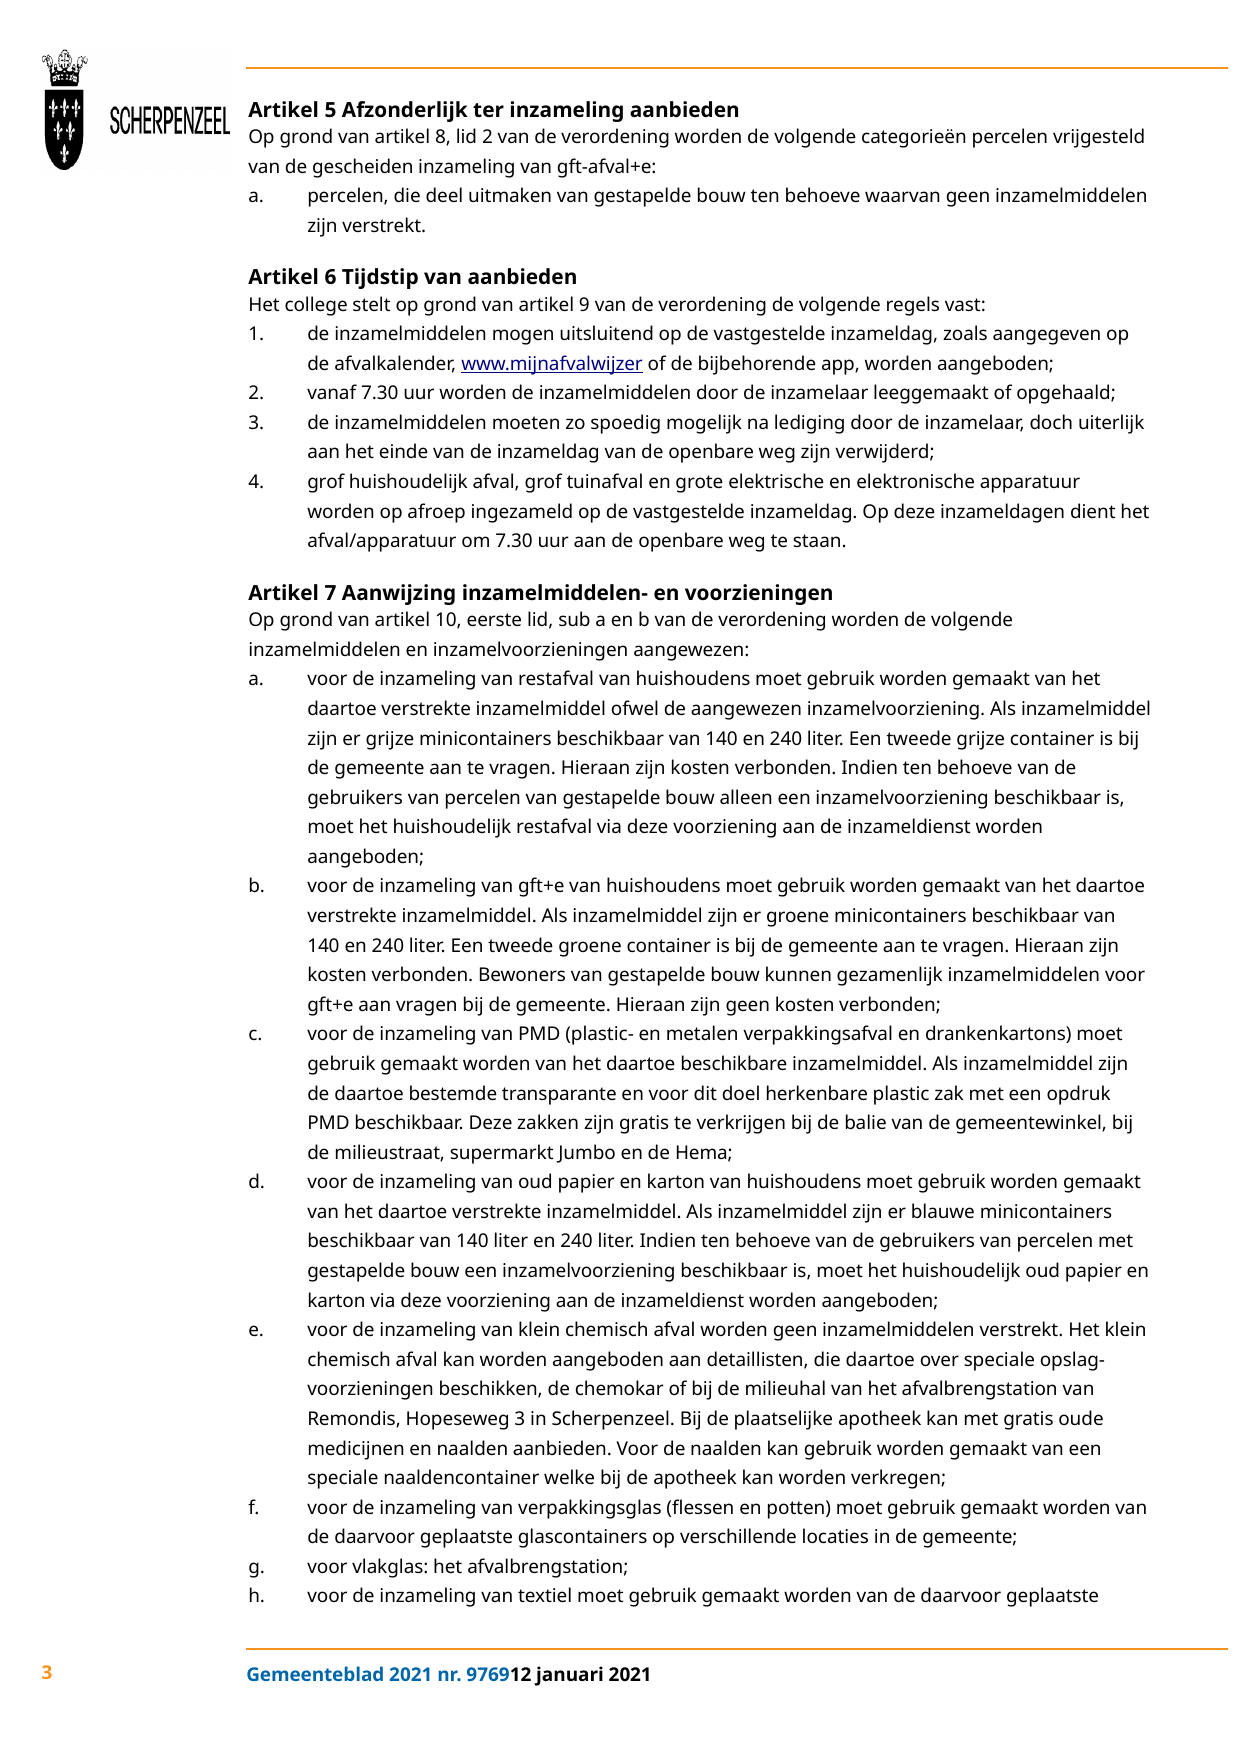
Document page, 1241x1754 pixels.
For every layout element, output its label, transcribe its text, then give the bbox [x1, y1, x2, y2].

list grof huishoudelijk afval, grof tuinafval en grote elektrische en elektronische apparatuur worden op afroep ingezameld op de vastgestelde inzameldag. Op deze inzameldagen dient het afval/apparatuur om 7.30 uur aan de openbare weg te staan. [248, 468, 1152, 553]
text Artikel 5 Afzonderlijk ter inzameling aanbieden [248, 95, 1152, 123]
list de inzamelmiddelen moeten zo spoedig mogelijk na lediging door de inzamelaar, doch uiterlijk aan het einde van de inzameldag van de openbare weg zijn verwijderd; [248, 409, 1152, 464]
text Op grond van artikel 10, eerste lid, sub a en b van de verordening worden de volgende inzamelmiddelen en inzamelvoorzieningen aangewezen: [248, 606, 1152, 662]
list de inzamelmiddelen mogen uitsluitend op de vastgestelde inzameldag, zoals aangegeven op de afvalkalender, www.mijnafvalwijzer of de bijbehorende app, worden aangeboden; [248, 320, 1152, 376]
list voor de inzameling van PMD (plastic- en metalen verpakkingsafval en drankenkartons) moet gebruik gemaakt worden van het daartoe beschikbare inzamelmiddel. Als inzamelmiddel zijn de daartoe bestemde transparante en voor dit doel herkenbare plastic zak met een opdruk PMD beschikbaar. Deze zakken zijn gratis te verkrijgen bij de balie van de gemeentewinkel, bij de milieustraat, supermarkt Jumbo en de Hema; [248, 1021, 1152, 1164]
list voor de inzameling van textiel moet gebruik gemaakt worden van de daarvoor geplaatste [248, 1583, 1152, 1608]
list voor de inzameling van restafval van huishoudens moet gebruik worden gemaakt van het daartoe verstrekte inzamelmiddel ofwel de aangewezen inzamelvoorziening. Als inzamelmiddel zijn er grijze minicontainers beschikbaar van 140 en 240 liter. Een tweede grijze container is bij de gemeente aan te vragen. Hieraan zijn kosten verbonden. Indien ten behoeve van de gebruikers van percelen van gestapelde bouw alleen een inzamelvoorziening beschikbaar is, moet het huishoudelijk restafval via deze voorziening aan de inzameldienst worden aangeboden; [248, 666, 1152, 869]
list voor de inzameling van verpakkingsglas (flessen en potten) moet gebruik gemaakt worden van de daarvoor geplaatste glascontainers op verschillende locaties in de gemeente; [248, 1494, 1152, 1549]
list percelen, die deel uitmaken van gestapelde bouw ten behoeve waarvan geen inzamelmiddelen zijn verstrekt. [248, 182, 1152, 238]
list voor de inzameling van gft+e van huishoudens moet gebruik worden gemaakt van het daartoe verstrekte inzamelmiddel. Als inzamelmiddel zijn er groene minicontainers beschikbaar van 140 en 240 liter. Een tweede groene container is bij de gemeente aan te vragen. Hieraan zijn kosten verbonden. Bewoners van gestapelde bouw kunnen gezamenlijk inzamelmiddelen voor gft+e aan vragen bij de gemeente. Hieraan zijn geen kosten verbonden; [248, 873, 1152, 1017]
picture [41, 47, 231, 172]
text Artikel 7 Aanwijzing inzamelmiddelen- en voorzieningen [248, 578, 1152, 606]
list voor de inzameling van klein chemisch afval worden geen inzamelmiddelen verstrekt. Het klein chemisch afval kan worden aangeboden aan detaillisten, die daartoe over speciale opslag-voorzieningen beschikken, de chemokar of bij de milieuhal van het afvalbrengstation van Remondis, Hopeseweg 3 in Scherpenzeel. Bij de plaatselijke apotheek kan met gratis oude medicijnen en naalden aanbieden. Voor de naalden kan gebruik worden gemaakt van een speciale naaldencontainer welke bij de apotheek kan worden verkregen; [248, 1316, 1152, 1490]
list voor de inzameling van oud papier en karton van huishoudens moet gebruik worden gemaakt van het daartoe verstrekte inzamelmiddel. Als inzamelmiddel zijn er blauwe minicontainers beschikbaar van 140 liter en 240 liter. Indien ten behoeve van de gebruikers van percelen met gestapelde bouw een inzamelvoorziening beschikbaar is, moet het huishoudelijk oud papier en karton via deze voorziening aan de inzameldienst worden aangeboden; [248, 1168, 1152, 1312]
list vanaf 7.30 uur worden de inzamelmiddelen door de inzamelaar leeggemaakt of opgehaald; [248, 379, 1152, 405]
text Op grond van artikel 8, lid 2 van de verordening worden de volgende categorieën percelen vrijgesteld van de gescheiden inzameling van gft-afval+e: [248, 123, 1152, 178]
list voor vlakglas: het afvalbrengstation; [248, 1553, 1152, 1579]
text Artikel 6 Tijdstip van aanbieden [248, 262, 1152, 291]
text Het college stelt op grond van artikel 9 van de verordening de volgende regels vast: [248, 291, 1152, 317]
